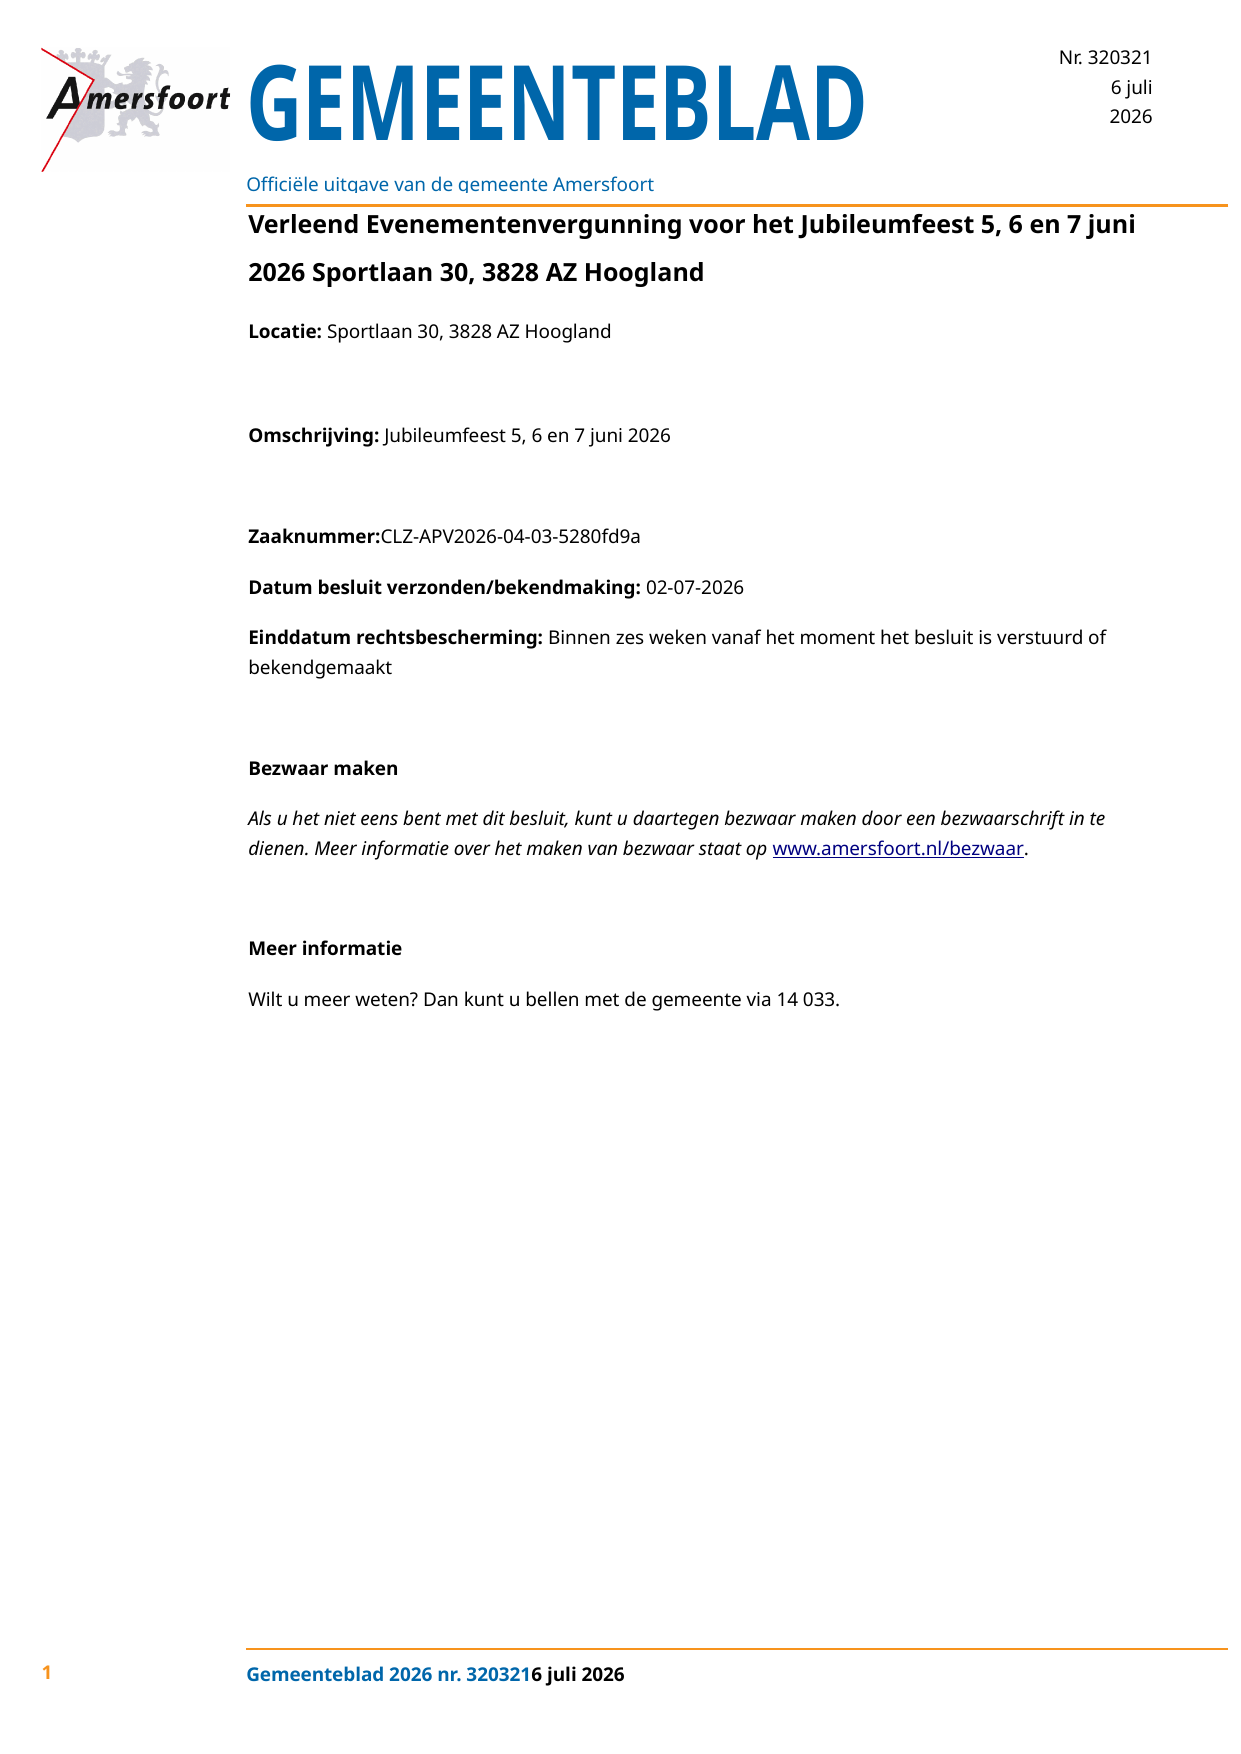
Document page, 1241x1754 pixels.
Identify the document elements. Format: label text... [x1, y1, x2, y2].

text Meer informatie [248, 936, 1152, 961]
text Als u het niet eens bent met dit besluit, kunt u daartegen bezwaar maken door een bezwaarschrift in te dienen. Meer informatie over het maken van bezwaar staat op www.amersfoort.nl/bezwaar. [248, 805, 1152, 861]
text ﻿Omschrijving: Jubileumfeest 5, 6 en 7 juni 2026 [248, 419, 1152, 448]
text Locatie: Sportlaan 30, 3828 AZ Hoogland [248, 318, 1152, 344]
text Einddatum rechtsbescherming: Binnen zes weken vanaf het moment het besluit is verstuurd of bekendgemaakt [248, 624, 1152, 680]
text Wilt u meer weten? Dan kunt u bellen met de gemeente via 14 033. [248, 986, 1152, 1012]
text Datum besluit verzonden/bekendmaking: 02-07-2026 [248, 574, 1152, 600]
picture [41, 47, 231, 172]
text Bezwaar maken [248, 755, 1152, 781]
text Zaaknummer:CLZ-APV2026-04-03-5280fd9a [248, 523, 1152, 549]
text Verleend Evenementenvergunning voor het Jubileumfeest 5, 6 en 7 juni 2026 Sportlaan 30, 3828 AZ Hoogland [248, 207, 1152, 288]
